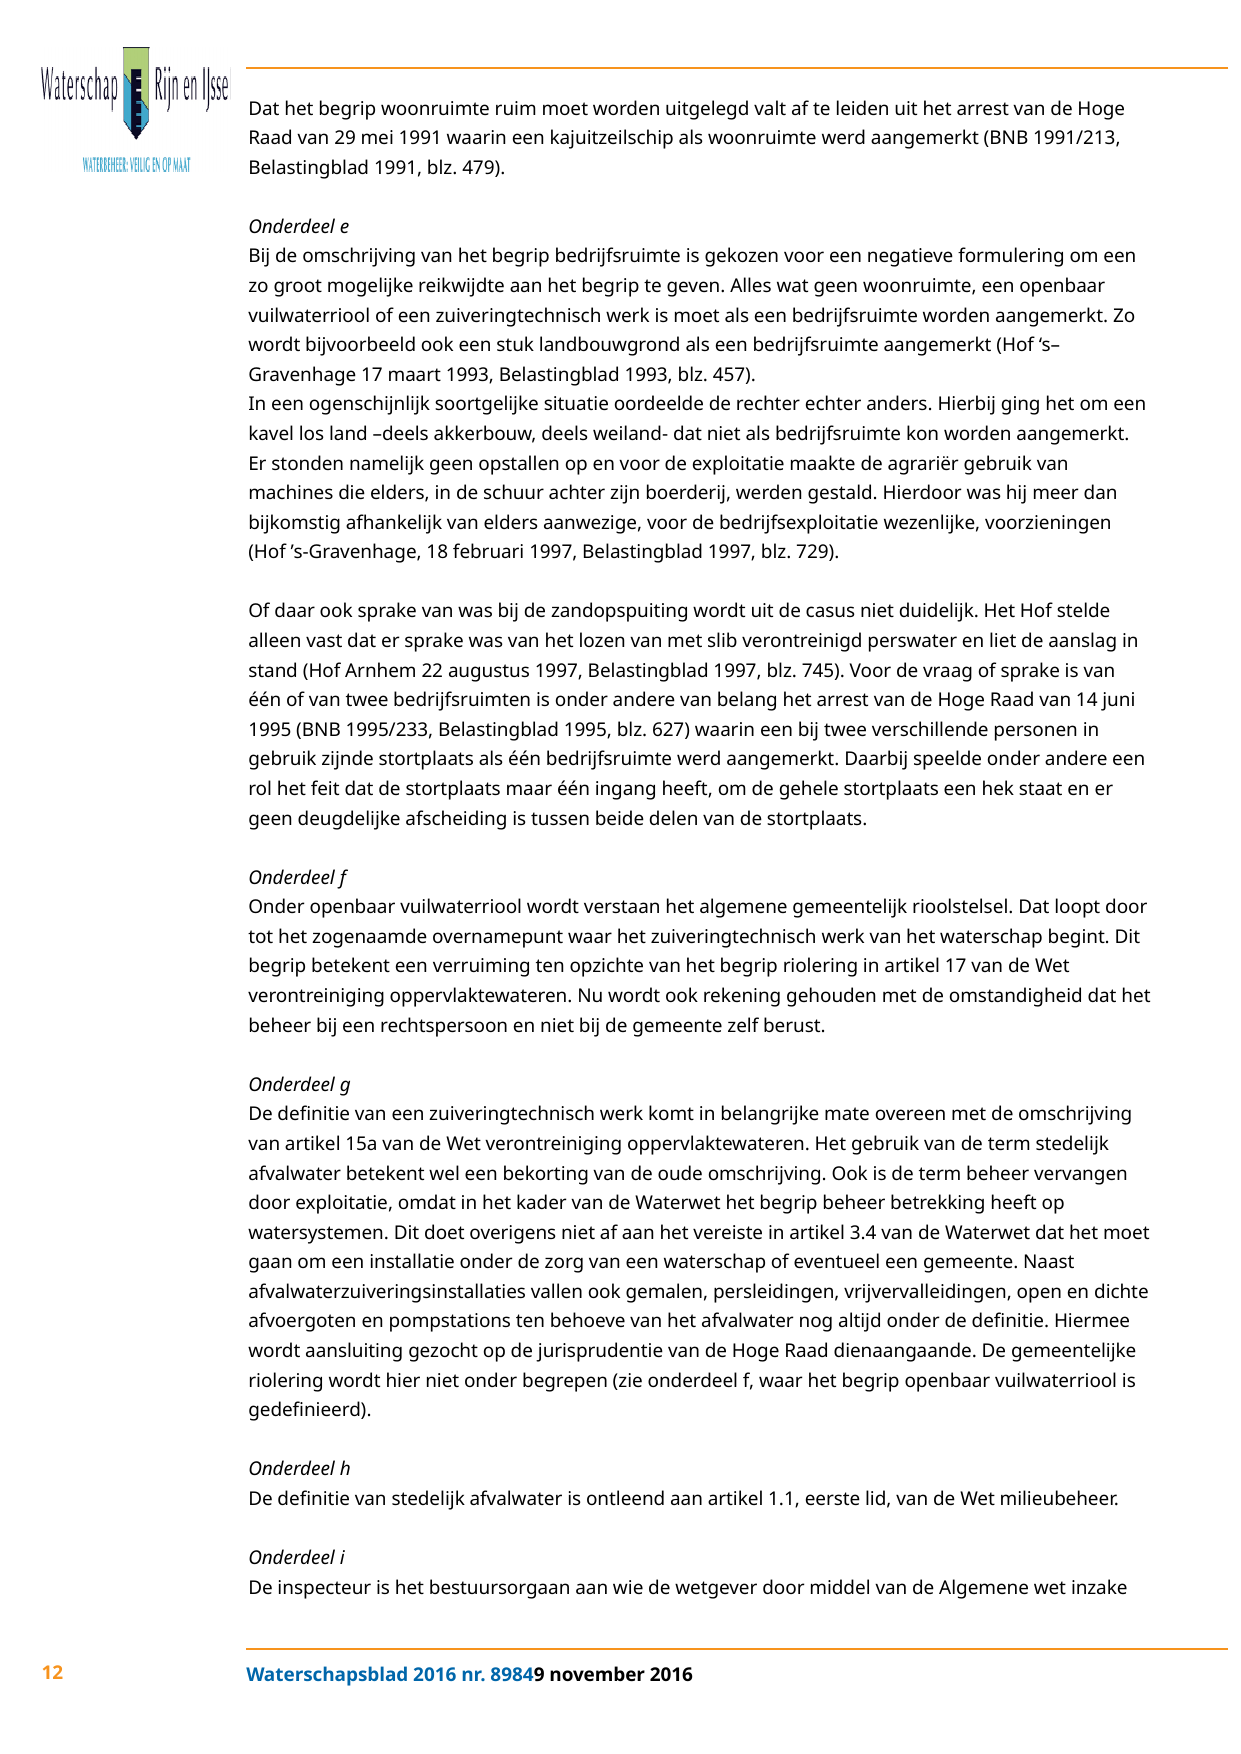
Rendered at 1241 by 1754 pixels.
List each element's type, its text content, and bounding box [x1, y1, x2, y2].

text Onderdeel g [248, 1071, 1152, 1097]
text Onder openbaar vuilwaterriool wordt verstaan het algemene gemeentelijk rioolstelsel. Dat loopt door tot het zogenaamde overnamepunt waar het zuiveringtechnisch werk van het waterschap begint. Dit begrip betekent een verruiming ten opzichte van het begrip riolering in artikel 17 van de Wet verontreiniging oppervlaktewateren. Nu wordt ook rekening gehouden met de omstandigheid dat het beheer bij een rechtspersoon en niet bij de gemeente zelf berust. [248, 893, 1152, 1038]
picture [41, 47, 231, 172]
text Of daar ook sprake van was bij de zandopspuiting wordt uit de casus niet duidelijk. Het Hof stelde alleen vast dat er sprake was van het lozen van met slib verontreinigd perswater en liet de aanslag in stand (Hof Arnhem 22 augustus 1997, Belastingblad 1997, blz. 745). Voor de vraag of sprake is van één of van twee bedrijfsruimten is onder andere van belang het arrest van de Hoge Raad van 14 juni 1995 (BNB 1995/233, Belastingblad 1995, blz. 627) waarin een bij twee verschillende personen in gebruik zijnde stortplaats als één bedrijfsruimte werd aangemerkt. Daarbij speelde onder andere een rol het feit dat de stortplaats maar één ingang heeft, om de gehele stortplaats een hek staat en er geen deugdelijke afscheiding is tussen beide delen van de stortplaats. [248, 598, 1152, 831]
text In een ogenschijnlijk soortgelijke situatie oordeelde de rechter echter anders. Hierbij ging het om een kavel los land –deels akkerbouw, deels weiland- dat niet als bedrijfsruimte kon worden aangemerkt. Er stonden namelijk geen opstallen op en voor de exploitatie maakte de agrariër gebruik van machines die elders, in de schuur achter zijn boerderij, werden gestald. Hierdoor was hij meer dan bijkomstig afhankelijk van elders aanwezige, voor de bedrijfsexploitatie wezenlijke, voorzieningen (Hof ’s-Gravenhage, 18 februari 1997, Belastingblad 1997, blz. 729). [248, 391, 1152, 564]
text Onderdeel i [248, 1544, 1152, 1570]
text Onderdeel e [248, 213, 1152, 239]
text Onderdeel h [248, 1456, 1152, 1481]
text De definitie van stedelijk afvalwater is ontleend aan artikel 1.1, eerste lid, van de Wet milieubeheer. [248, 1485, 1152, 1511]
text Onderdeel f [248, 864, 1152, 890]
text De inspecteur is het bestuursorgaan aan wie de wetgever door middel van de Algemene wet inzake [248, 1574, 1152, 1600]
text De definitie van een zuiveringtechnisch werk komt in belangrijke mate overeen met de omschrijving van artikel 15a van de Wet verontreiniging oppervlaktewateren. Het gebruik van de term stedelijk afvalwater betekent wel een bekorting van de oude omschrijving. Ook is de term beheer vervangen door exploitatie, omdat in het kader van de Waterwet het begrip beheer betrekking heeft op watersystemen. Dit doet overigens niet af aan het vereiste in artikel 3.4 van de Waterwet dat het moet gaan om een installatie onder de zorg van een waterschap of eventueel een gemeente. Naast afvalwaterzuiveringsinstallaties vallen ook gemalen, persleidingen, vrijvervalleidingen, open en dichte afvoergoten en pompstations ten behoeve van het afvalwater nog altijd onder de definitie. Hiermee wordt aansluiting gezocht op de jurisprudentie van de Hoge Raad dienaangaande. De gemeentelijke riolering wordt hier niet onder begrepen (zie onderdeel f, waar het begrip openbaar vuilwaterriool is gedefinieerd). [248, 1101, 1152, 1422]
text Dat het begrip woonruimte ruim moet worden uitgelegd valt af te leiden uit het arrest van de Hoge Raad van 29 mei 1991 waarin een kajuitzeilschip als woonruimte werd aangemerkt (BNB 1991/213, Belastingblad 1991, blz. 479). [248, 95, 1152, 180]
text Bij de omschrijving van het begrip bedrijfsruimte is gekozen voor een negatieve formulering om een zo groot mogelijke reikwijdte aan het begrip te geven. Alles wat geen woonruimte, een openbaar vuilwaterriool of een zuiveringtechnisch werk is moet als een bedrijfsruimte worden aangemerkt. Zo wordt bijvoorbeeld ook een stuk landbouwgrond als een bedrijfsruimte aangemerkt (Hof ‘s–Gravenhage 17 maart 1993, Belastingblad 1993, blz. 457). [248, 243, 1152, 387]
